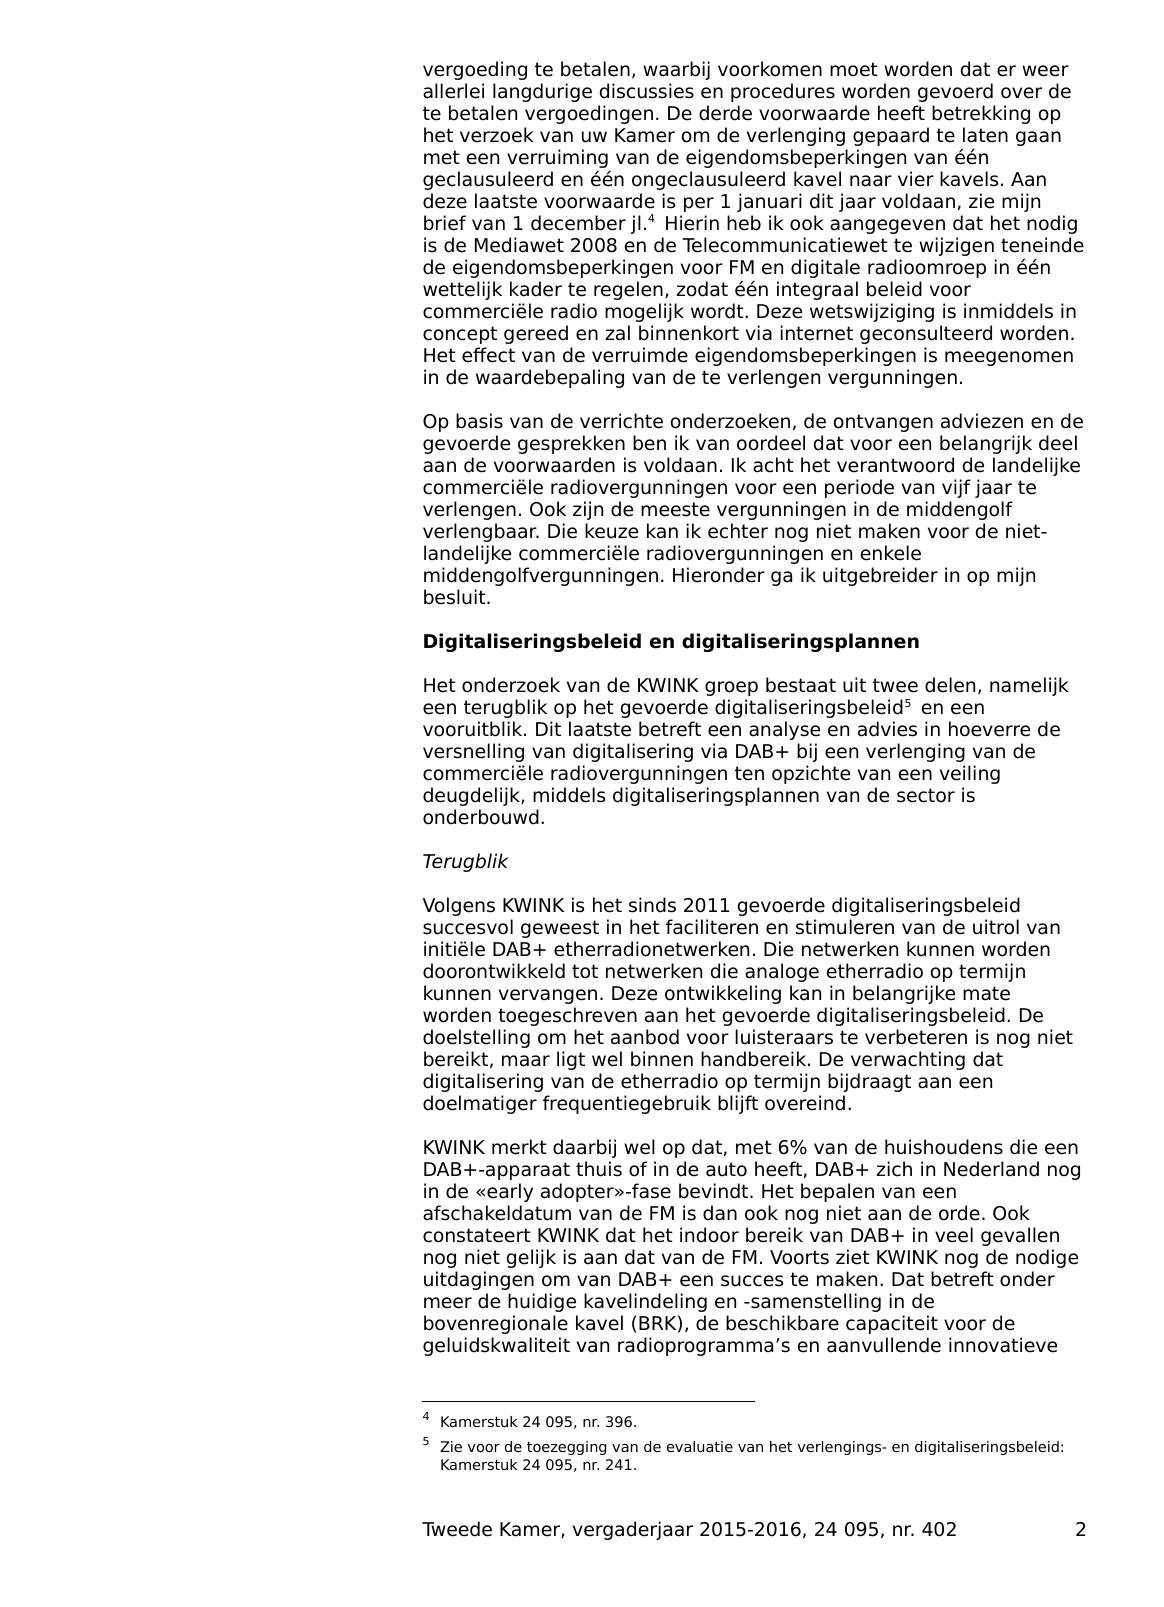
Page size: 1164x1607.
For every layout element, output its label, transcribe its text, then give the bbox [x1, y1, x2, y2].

text Volgens KWINK is het sinds 2011 gevoerde digitaliseringsbeleid succesvol geweest in het faciliteren en stimuleren van de uitrol van initiële DAB+ etherradionetwerken. Die netwerken kunnen worden doorontwikkeld tot netwerken die analoge etherradio op termijn kunnen vervangen. Deze ontwikkeling kan in belangrijke mate worden toegeschreven aan het gevoerde digitaliseringsbeleid. De doelstelling om het aanbod voor luisteraars te verbeteren is nog niet bereikt, maar ligt wel binnen handbereik. De verwachting dat digitalisering van de etherradio op termijn bijdraagt aan een doelmatiger frequentiegebruik blijft overeind. [422, 895, 1087, 1115]
subtitle Digitaliseringsbeleid en digitaliseringsplannen [422, 631, 1087, 653]
text Op basis van de verrichte onderzoeken, de ontvangen adviezen en de gevoerde gesprekken ben ik van oordeel dat voor een belangrijk deel aan de voorwaarden is voldaan. Ik acht het verantwoord de landelijke commerciële radiovergunningen voor een periode van vijf jaar te verlengen. Ook zijn de meeste vergunningen in de middengolf verlengbaar. Die keuze kan ik echter nog niet maken voor de niet-landelijke commerciële radiovergunningen en enkele middengolfvergunningen. Hieronder ga ik uitgebreider in op mijn besluit. [422, 411, 1087, 609]
text KWINK merkt daarbij wel op dat, met 6% van de huishoudens die een DAB+-apparaat thuis of in de auto heeft, DAB+ zich in Nederland nog in de «early adopter»-fase bevindt. Het bepalen van een afschakeldatum van de FM is dan ook nog niet aan de orde. Ook constateert KWINK dat het indoor bereik van DAB+ in veel gevallen nog niet gelijk is aan dat van de FM. Voorts ziet KWINK nog de nodige uitdagingen om van DAB+ een succes te maken. Dat betreft onder meer de huidige kavelindeling en -samenstelling in de bovenregionale kavel (BRK), de beschikbare capaciteit voor de geluidskwaliteit van radioprogramma’s en aanvullende innovatieve [422, 1137, 1087, 1357]
subtitle Terugblik [422, 851, 1087, 873]
text Zie voor de toezegging van de evaluatie van het verlengings- en digitaliseringsbeleid: Kamerstuk 24 095, nr. 241. [422, 1435, 1087, 1474]
text vergoeding te betalen, waarbij voorkomen moet worden dat er weer allerlei langdurige discussies en procedures worden gevoerd over de te betalen vergoedingen. De derde voorwaarde heeft betrekking op het verzoek van uw Kamer om de verlenging gepaard te laten gaan met een verruiming van de eigendomsbeperkingen van één geclausuleerd en één ongeclausuleerd kavel naar vier kavels. Aan deze laatste voorwaarde is per 1 januari dit jaar voldaan, zie mijn brief van 1 december jl. Hierin heb ik ook aangegeven dat het nodig is de Mediawet 2008 en de Telecommunicatiewet te wijzigen teneinde de eigendomsbeperkingen voor FM en digitale radioomroep in één wettelijk kader te regelen, zodat één integraal beleid voor commerciële radio mogelijk wordt. Deze wetswijziging is inmiddels in concept gereed en zal binnenkort via internet geconsulteerd worden. Het effect van de verruimde eigendomsbeperkingen is meegenomen in de waardebepaling van de te verlengen vergunningen. [422, 59, 1087, 389]
text Kamerstuk 24 095, nr. 396. [422, 1410, 1087, 1432]
text Het onderzoek van de KWINK groep bestaat uit twee delen, namelijk een terugblik op het gevoerde digitaliseringsbeleid en een vooruitblik. Dit laatste betreft een analyse en advies in hoeverre de versnelling van digitalisering via DAB+ bij een verlenging van de commerciële radiovergunningen ten opzichte van een veiling deugdelijk, middels digitaliseringsplannen van de sector is onderbouwd. [422, 675, 1087, 829]
